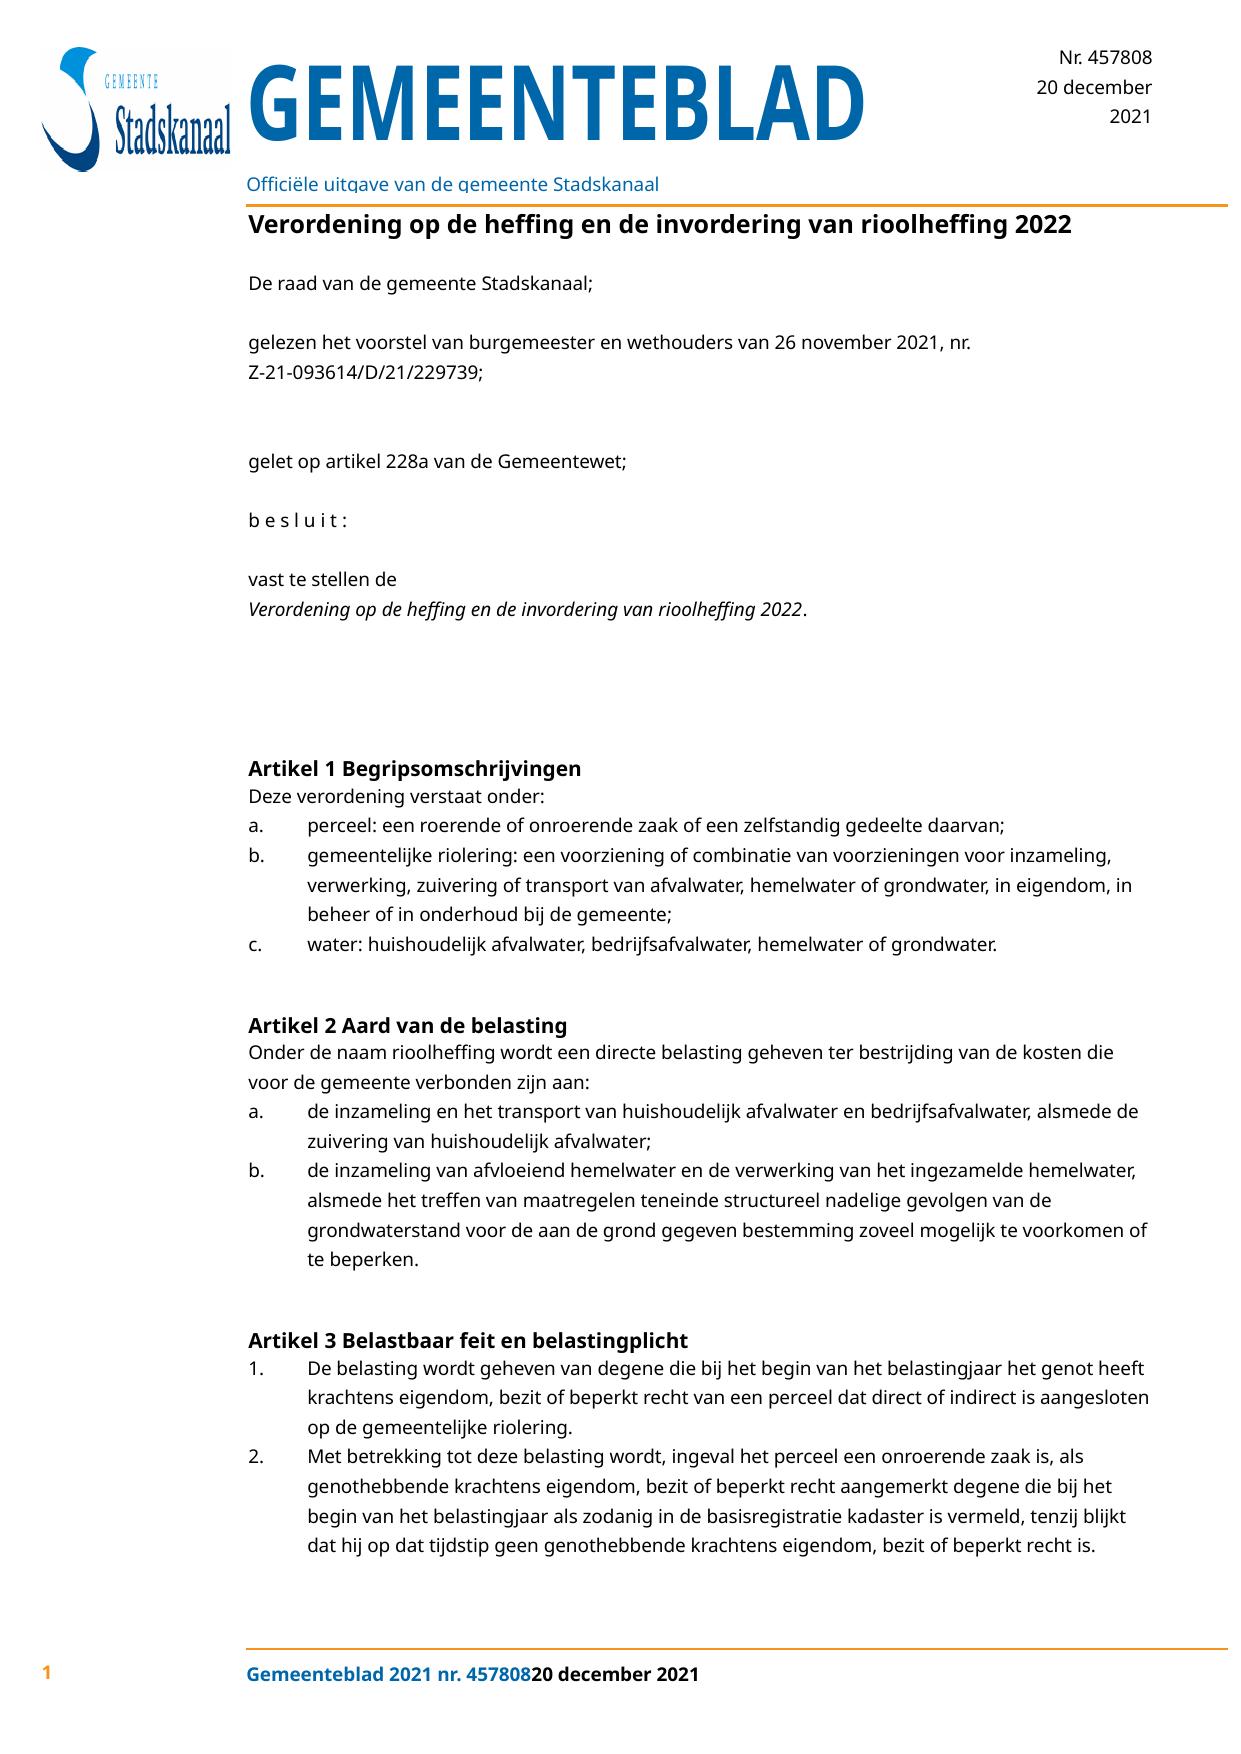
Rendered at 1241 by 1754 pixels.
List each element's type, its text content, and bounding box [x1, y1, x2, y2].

text gelet op artikel 228a van de Gemeentewet; [248, 448, 1152, 473]
list de inzameling en het transport van huishoudelijk afvalwater en bedrijfsafvalwater, alsmede de zuivering van huishoudelijk afvalwater; [248, 1098, 1152, 1154]
text Onder de naam rioolheffing wordt een directe belasting geheven ter bestrijding van de kosten die voor de gemeente verbonden zijn aan: [248, 1039, 1152, 1095]
list water: huishoudelijk afvalwater, bedrijfsafvalwater, hemelwater of grondwater. [248, 931, 1152, 957]
text Artikel 3 Belastbaar feit en belastingplicht [248, 1326, 1152, 1355]
text De raad van de gemeente Stadskanaal; [248, 270, 1152, 296]
text Verordening op de heffing en de invordering van rioolheffing 2022. [248, 596, 1152, 621]
text vast te stellen de [248, 566, 1152, 592]
text b e s l u i t : [248, 507, 1152, 533]
list perceel: een roerende of onroerende zaak of een zelfstandig gedeelte daarvan; [248, 813, 1152, 838]
list Met betrekking tot deze belasting wordt, ingeval het perceel een onroerende zaak is, als genothebbende krachtens eigendom, bezit of beperkt recht aangemerkt degene die bij het begin van het belastingjaar als zodanig in de basisregistratie kadaster is vermeld, tenzij blijkt dat hij op dat tijdstip geen genothebbende krachtens eigendom, bezit of beperkt recht is. [248, 1444, 1152, 1558]
list de inzameling van afvloeiend hemelwater en de verwerking van het ingezamelde hemelwater, alsmede het treffen van maatregelen teneinde structureel nadelige gevolgen van de grondwaterstand voor de aan de grond gegeven bestemming zoveel mogelijk te voorkomen of te beperken. [248, 1158, 1152, 1272]
text Verordening op de heffing en de invordering van rioolheffing 2022 [248, 207, 1152, 241]
text Deze verordening verstaat onder: [248, 783, 1152, 809]
list De belasting wordt geheven van degene die bij het begin van het belastingjaar het genot heeft krachtens eigendom, bezit of beperkt recht van een perceel dat direct of indirect is aangesloten op de gemeentelijke riolering. [248, 1355, 1152, 1440]
text Artikel 1 Begripsomschrijvingen [248, 754, 1152, 783]
picture [41, 47, 231, 172]
list gemeentelijke riolering: een voorziening of combinatie van voorzieningen voor inzameling, verwerking, zuivering of transport van afvalwater, hemelwater of grondwater, in eigendom, in beheer of in onderhoud bij de gemeente; [248, 842, 1152, 927]
text gelezen het voorstel van burgemeester en wethouders van 26 november 2021, nr. Z-21-093614/D/21/229739; [248, 329, 1152, 385]
text Artikel 2 Aard van de belasting [248, 1011, 1152, 1039]
